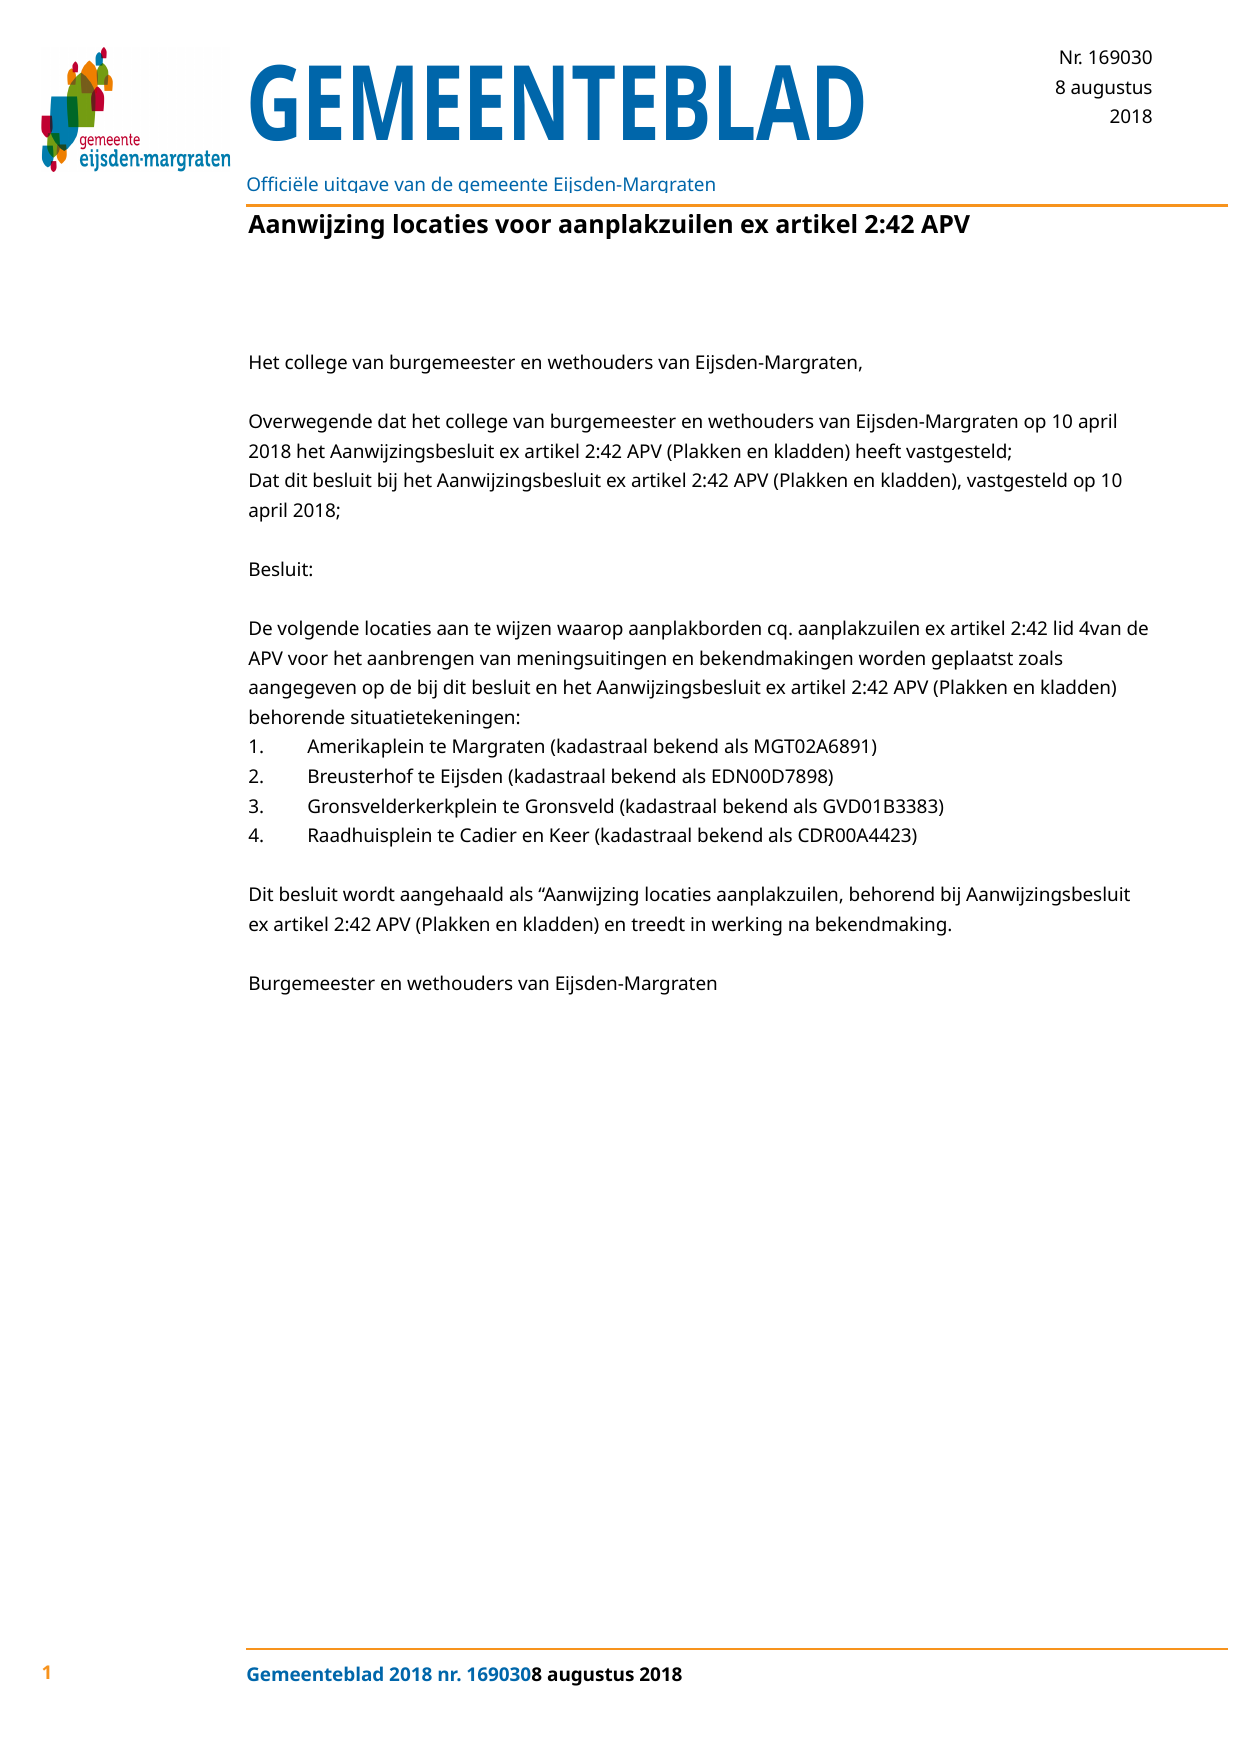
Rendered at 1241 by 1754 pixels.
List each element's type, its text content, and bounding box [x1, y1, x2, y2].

text Dat dit besluit bij het Aanwijzingsbesluit ex artikel 2:42 APV (Plakken en kladden), vastgesteld op 10 april 2018; [248, 467, 1152, 523]
text De volgende locaties aan te wijzen waarop aanplakborden cq. aanplakzuilen ex artikel 2:42 lid 4van de APV voor het aanbrengen van meningsuitingen en bekendmakingen worden geplaatst zoals aangegeven op de bij dit besluit en het Aanwijzingsbesluit ex artikel 2:42 APV (Plakken en kladden) behorende situatietekeningen: [248, 615, 1152, 730]
list Raadhuisplein te Cadier en Keer (kadastraal bekend als CDR00A4423) [248, 822, 1152, 848]
list Amerikaplein te Margraten (kadastraal bekend als MGT02A6891) [248, 734, 1152, 759]
list Breusterhof te Eijsden (kadastraal bekend als EDN00D7898) [248, 763, 1152, 789]
picture [41, 47, 231, 172]
text Besluit: [248, 556, 1152, 582]
text Aanwijzing locaties voor aanplakzuilen ex artikel 2:42 APV [248, 207, 1152, 241]
text Overwegende dat het college van burgemeester en wethouders van Eijsden-Margraten op 10 april 2018 het Aanwijzingsbesluit ex artikel 2:42 APV (Plakken en kladden) heeft vastgesteld; [248, 408, 1152, 464]
text Dit besluit wordt aangehaald als “Aanwijzing locaties aanplakzuilen, behorend bij Aanwijzingsbesluit ex artikel 2:42 APV (Plakken en kladden) en treedt in werking na bekendmaking. [248, 882, 1152, 937]
text Het college van burgemeester en wethouders van Eijsden-Margraten, [248, 349, 1152, 375]
list Gronsvelderkerkplein te Gronsveld (kadastraal bekend als GVD01B3383) [248, 793, 1152, 819]
text Burgemeester en wethouders van Eijsden-Margraten [248, 970, 1152, 996]
